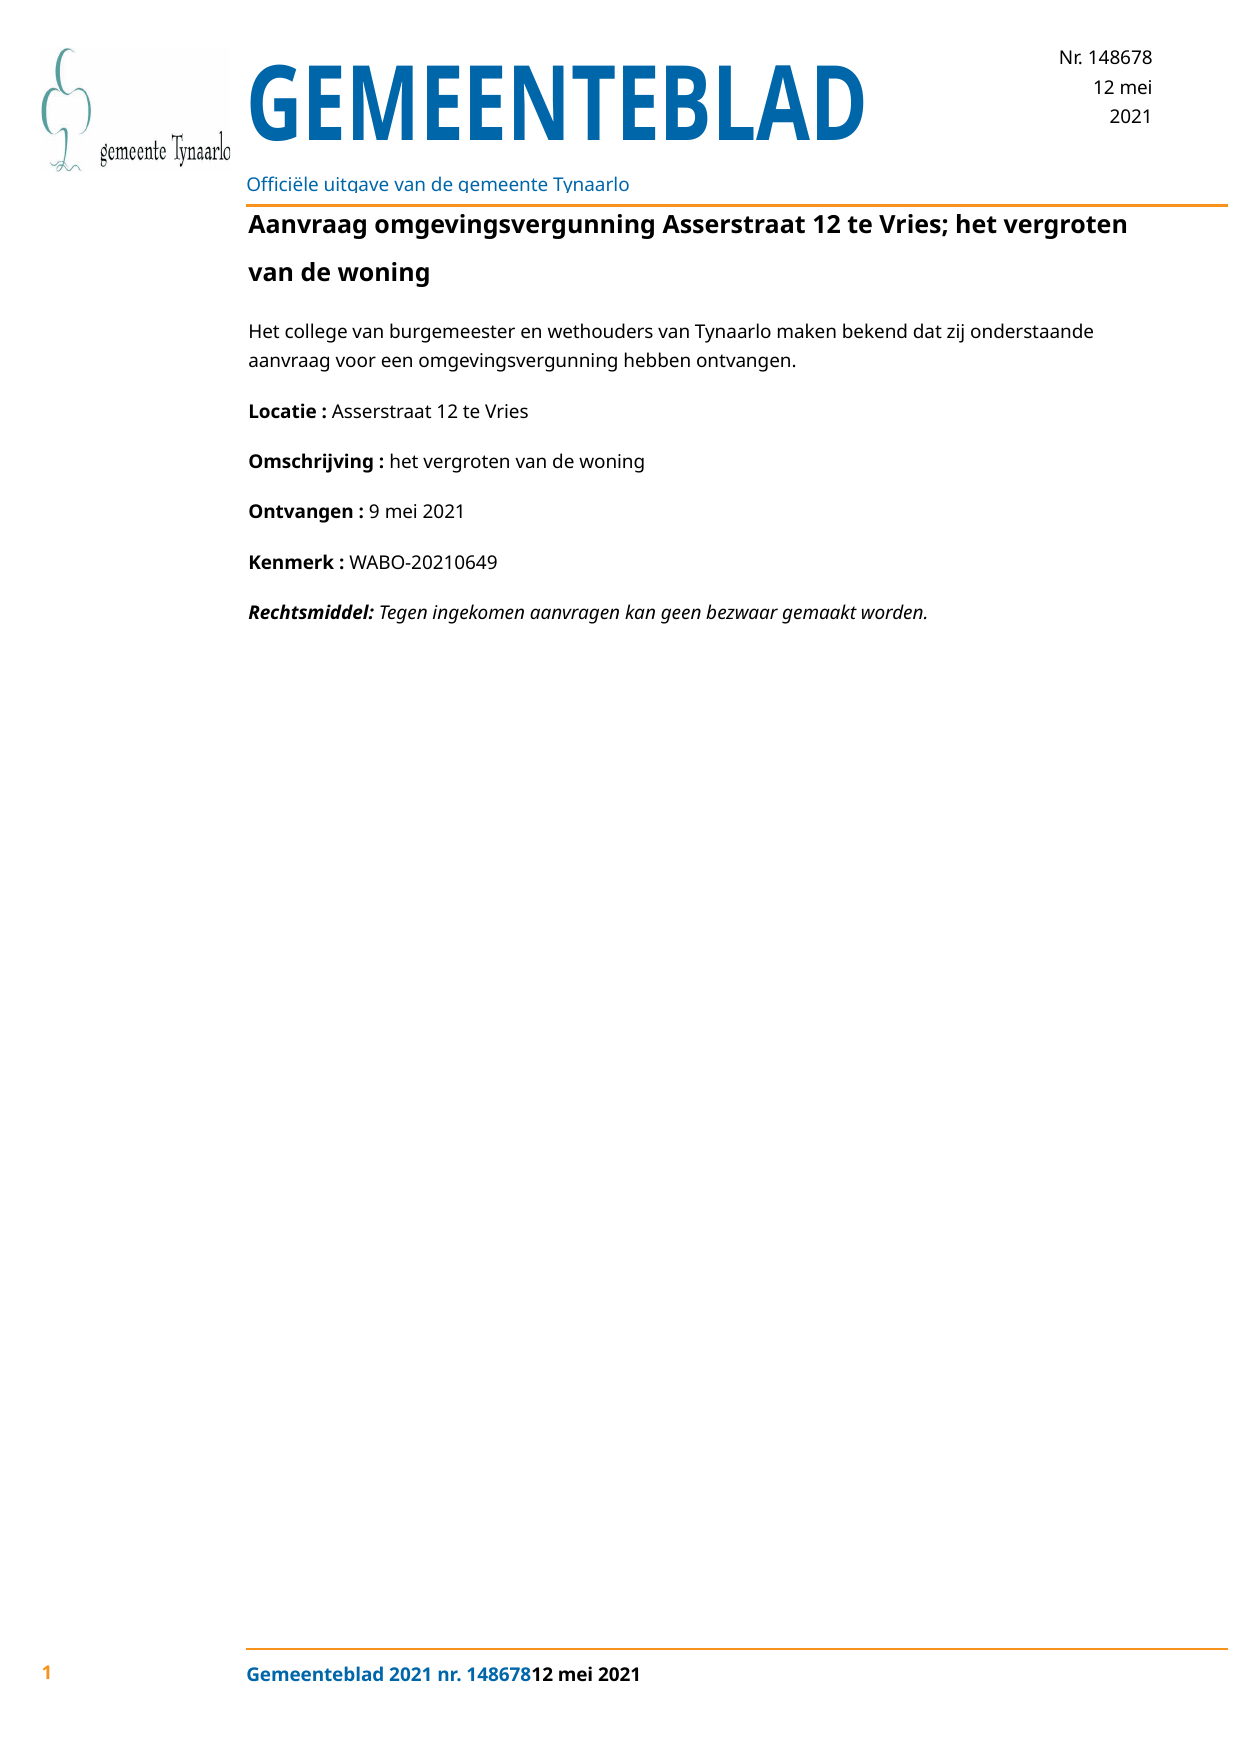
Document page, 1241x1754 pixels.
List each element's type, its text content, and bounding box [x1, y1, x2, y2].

text Kenmerk : WABO-20210649 [248, 549, 1152, 575]
text Aanvraag omgevingsvergunning Asserstraat 12 te Vries; het vergroten van de woning [248, 207, 1152, 288]
text Rechtsmiddel: Tegen ingekomen aanvragen kan geen bezwaar gemaakt worden. [248, 599, 1152, 625]
text Omschrijving : het vergroten van de woning [248, 448, 1152, 474]
text Het college van burgemeester en wethouders van Tynaarlo maken bekend dat zij onderstaande aanvraag voor een omgevingsvergunning hebben ontvangen. [248, 318, 1152, 373]
text Locatie : Asserstraat 12 te Vries [248, 398, 1152, 424]
picture [41, 47, 231, 172]
text Ontvangen : 9 mei 2021 [248, 499, 1152, 524]
